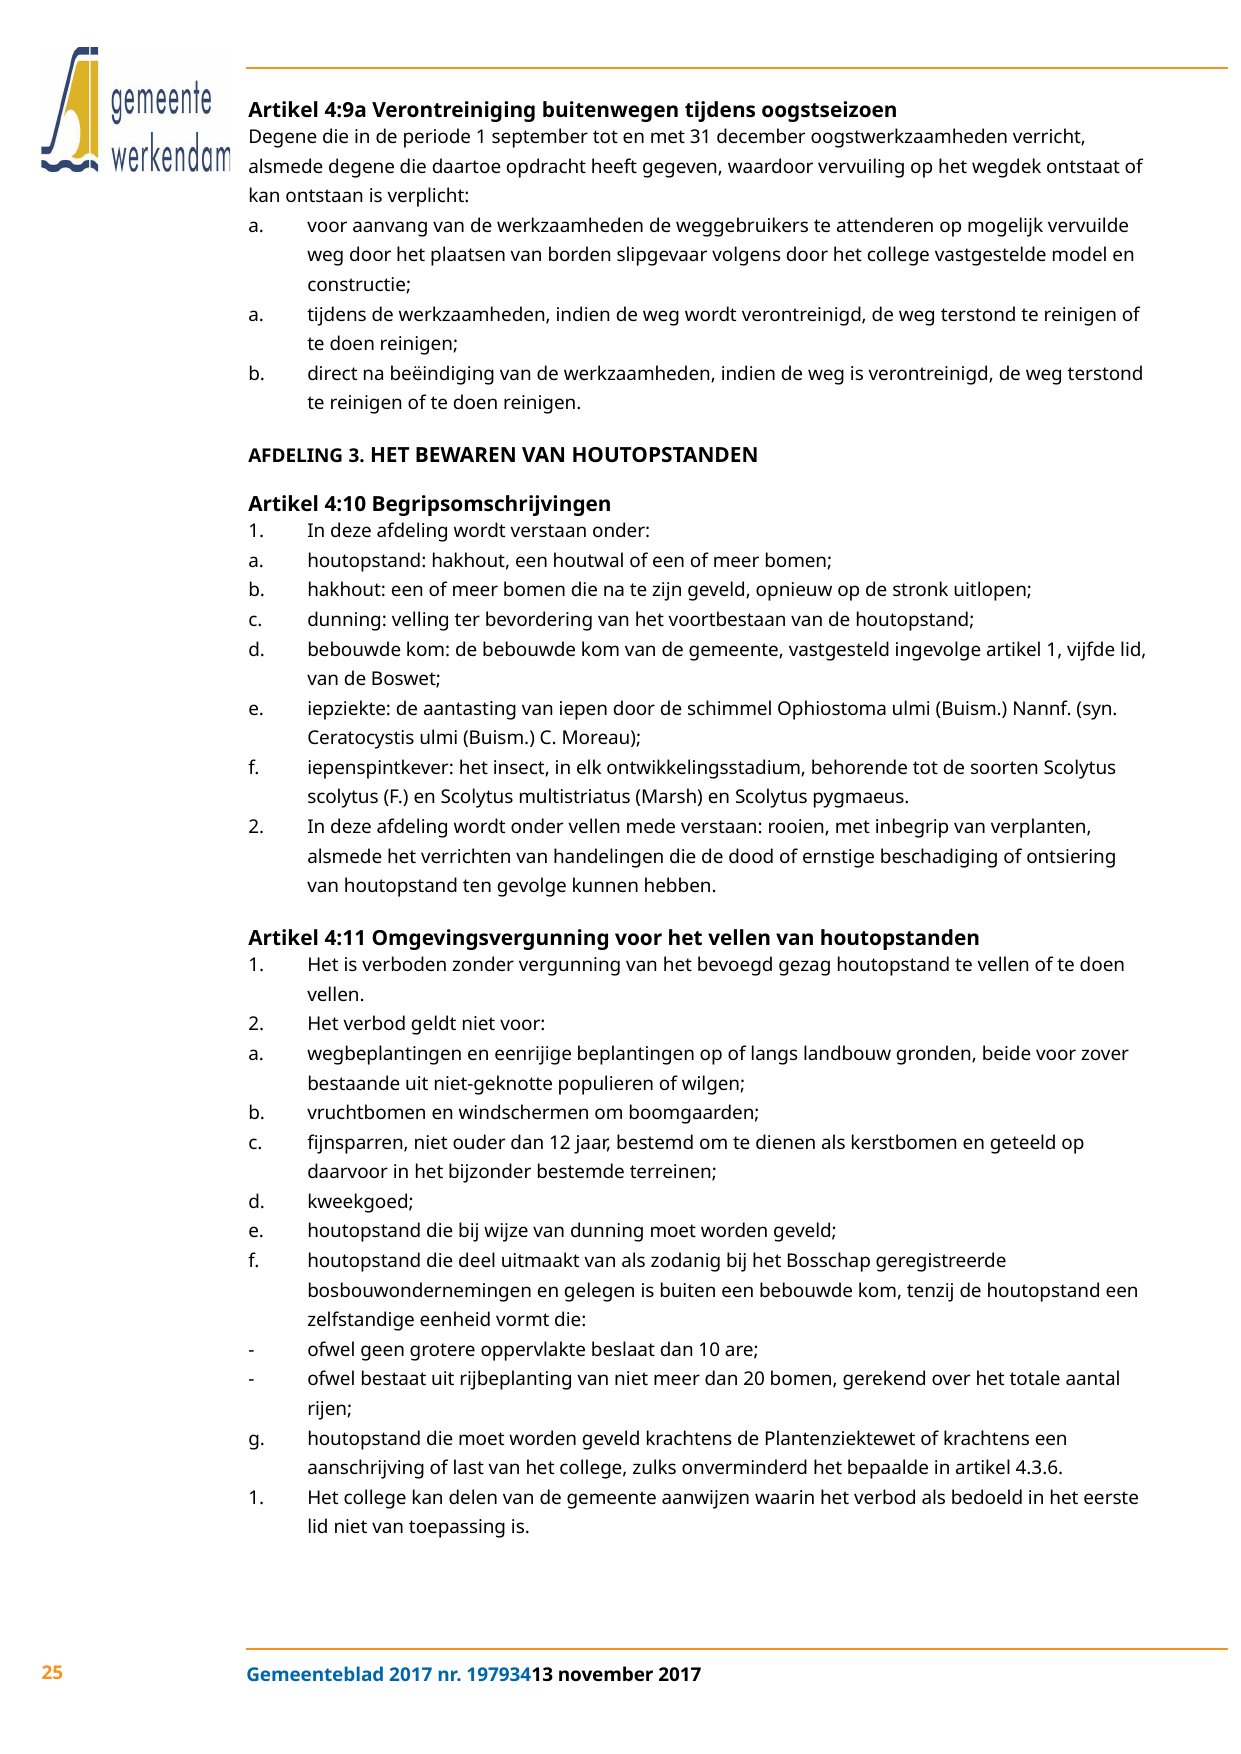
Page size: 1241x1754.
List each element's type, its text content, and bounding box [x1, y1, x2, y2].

text Artikel 4:9a Verontreiniging buitenwegen tijdens oogstseizoen [248, 95, 1152, 123]
list kweekgoed; [248, 1188, 1152, 1214]
text Artikel 4:10 Begripsomschrijvingen [248, 489, 1152, 517]
list houtopstand: hakhout, een houtwal of een of meer bomen; [248, 547, 1152, 573]
list ofwel geen grotere oppervlakte beslaat dan 10 are; [248, 1336, 1152, 1362]
list Het college kan delen van de gemeente aanwijzen waarin het verbod als bedoeld in het eerste lid niet van toepassing is. [248, 1484, 1152, 1539]
list iepenspintkever: het insect, in elk ontwikkelingsstadium, behorende tot de soorten Scolytus scolytus (F.) en Scolytus multistriatus (Marsh) en Scolytus pygmaeus. [248, 754, 1152, 809]
list In deze afdeling wordt onder vellen mede verstaan: rooien, met inbegrip van verplanten, alsmede het verrichten van handelingen die de dood of ernstige beschadiging of ontsiering van houtopstand ten gevolge kunnen hebben. [248, 813, 1152, 898]
picture [41, 47, 231, 172]
list In deze afdeling wordt verstaan onder: [248, 517, 1152, 543]
list Het is verboden zonder vergunning van het bevoegd gezag houtopstand te vellen of te doen vellen. [248, 951, 1152, 1007]
list tijdens de werkzaamheden, indien de weg wordt verontreinigd, de weg terstond te reinigen of te doen reinigen; [248, 301, 1152, 356]
text Artikel 4:11 Omgevingsvergunning voor het vellen van houtopstanden [248, 923, 1152, 951]
list hakhout: een of meer bomen die na te zijn geveld, opnieuw op de stronk uitlopen; [248, 577, 1152, 602]
list direct na beëindiging van de werkzaamheden, indien de weg is verontreinigd, de weg terstond te reinigen of te doen reinigen. [248, 360, 1152, 415]
text AFDELING 3. HET BEWAREN VAN HOUTOPSTANDEN [248, 440, 1152, 468]
list dunning: velling ter bevordering van het voortbestaan van de houtopstand; [248, 606, 1152, 632]
text Degene die in de periode 1 september tot en met 31 december oogstwerkzaamheden verricht, alsmede degene die daartoe opdracht heeft gegeven, waardoor vervuiling op het wegdek ontstaat of kan ontstaan is verplicht: [248, 123, 1152, 208]
list bebouwde kom: de bebouwde kom van de gemeente, vastgesteld ingevolge artikel 1, vijfde lid, van de Boswet; [248, 636, 1152, 691]
list fijnsparren, niet ouder dan 12 jaar, bestemd om te dienen als kerstbomen en geteeld op daarvoor in het bijzonder bestemde terreinen; [248, 1129, 1152, 1184]
list voor aanvang van de werkzaamheden de weggebruikers te attenderen op mogelijk vervuilde weg door het plaatsen van borden slipgevaar volgens door het college vastgestelde model en constructie; [248, 212, 1152, 297]
list wegbeplantingen en eenrijige beplantingen op of langs landbouw gronden, beide voor zover bestaande uit niet-geknotte populieren of wilgen; [248, 1040, 1152, 1095]
list houtopstand die moet worden geveld krachtens de Plantenziektewet of krachtens een aanschrijving of last van het college, zulks onverminderd het bepaalde in artikel 4.3.6. [248, 1425, 1152, 1480]
list houtopstand die deel uitmaakt van als zodanig bij het Bosschap geregistreerde bosbouwondernemingen en gelegen is buiten een bebouwde kom, tenzij de houtopstand een zelfstandige eenheid vormt die: [248, 1247, 1152, 1332]
list vruchtbomen en windschermen om boomgaarden; [248, 1099, 1152, 1125]
list houtopstand die bij wijze van dunning moet worden geveld; [248, 1218, 1152, 1243]
list Het verbod geldt niet voor: [248, 1011, 1152, 1036]
list ofwel bestaat uit rijbeplanting van niet meer dan 20 bomen, gerekend over het totale aantal rijen; [248, 1366, 1152, 1421]
list iepziekte: de aantasting van iepen door de schimmel Ophiostoma ulmi (Buism.) Nannf. (syn. Ceratocystis ulmi (Buism.) C. Moreau); [248, 695, 1152, 750]
